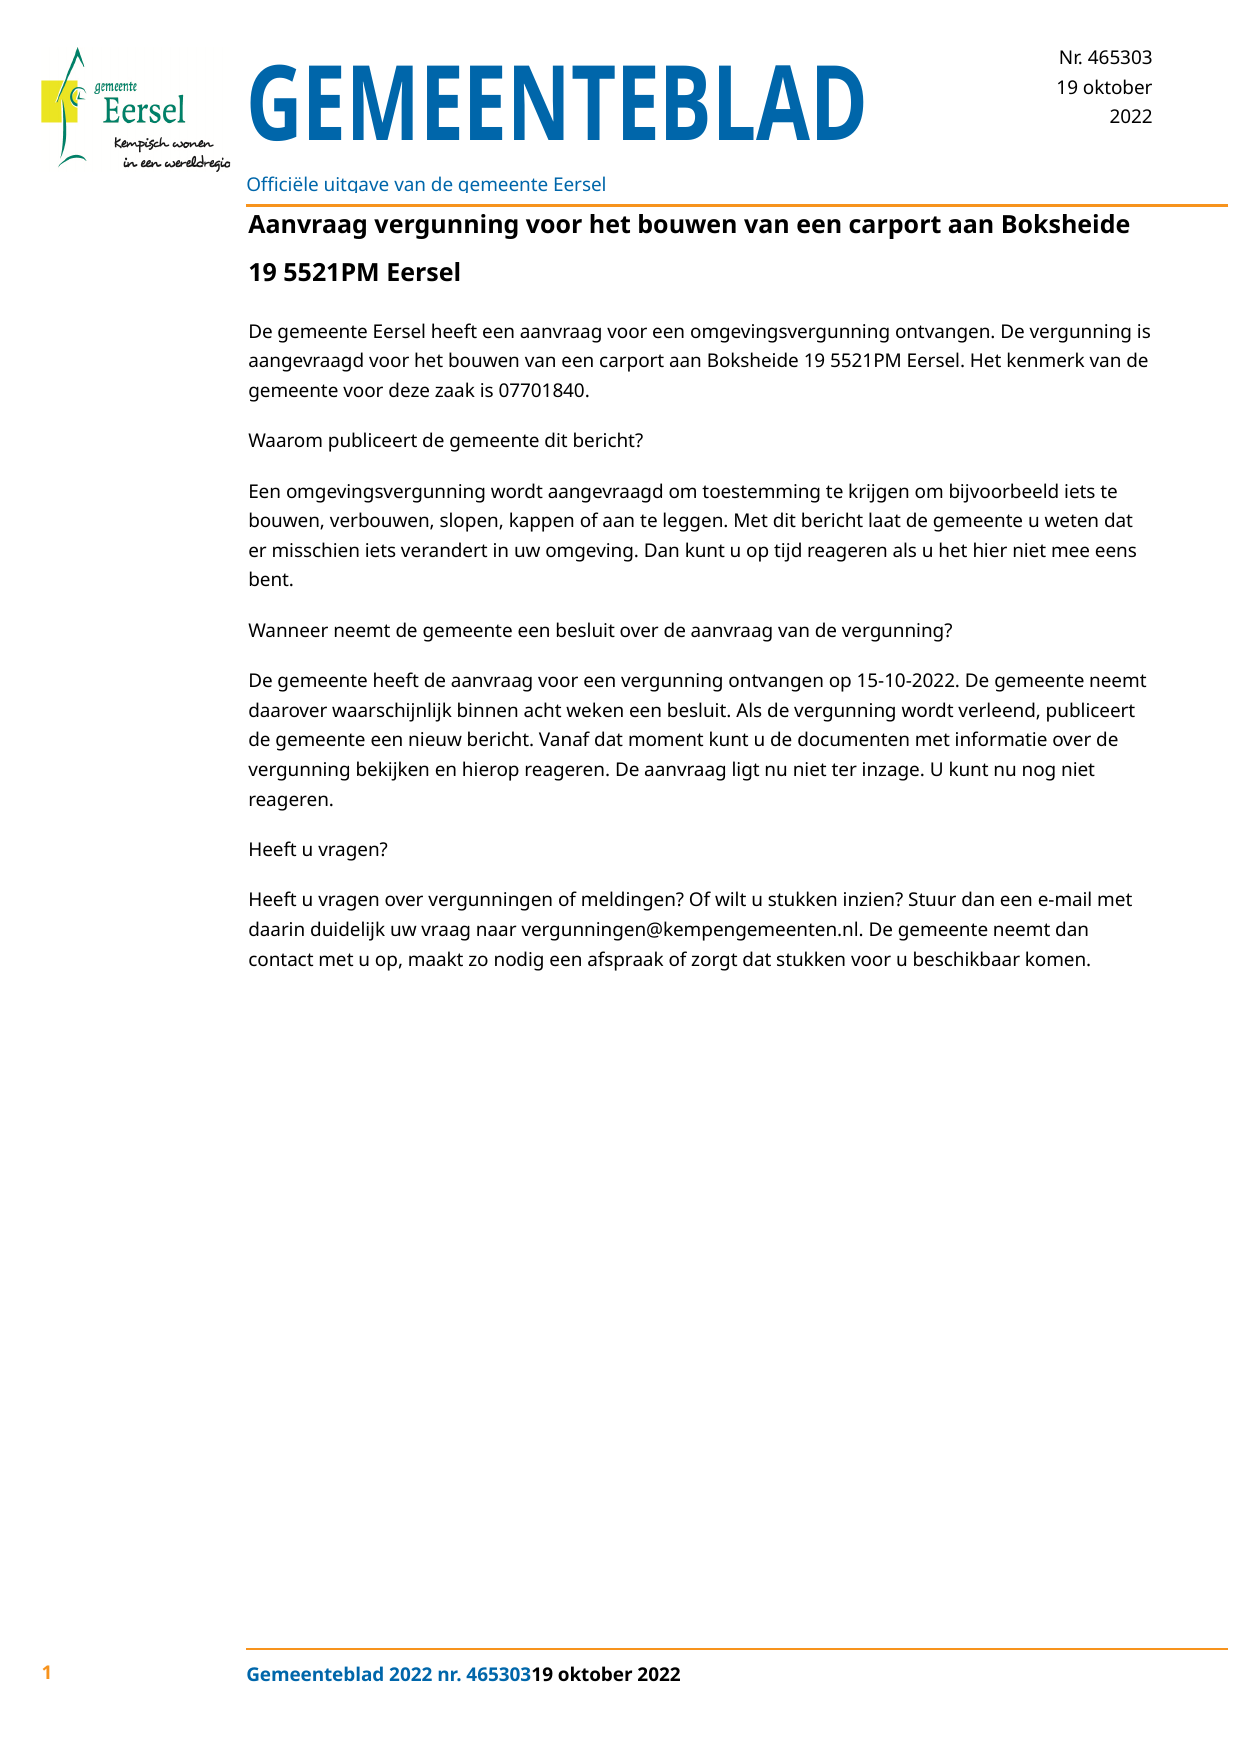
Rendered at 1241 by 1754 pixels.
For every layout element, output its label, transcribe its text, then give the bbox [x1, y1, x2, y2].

text Heeft u vragen over vergunningen of meldingen? Of wilt u stukken inzien? Stuur dan een e-mail met daarin duidelijk uw vraag naar vergunningen@kempengemeenten.nl. De gemeente neemt dan contact met u op, maakt zo nodig een afspraak of zorgt dat stukken voor u beschikbaar komen. [248, 887, 1152, 972]
text Een omgevingsvergunning wordt aangevraagd om toestemming te krijgen om bijvoorbeeld iets te bouwen, verbouwen, slopen, kappen of aan te leggen. Met dit bericht laat de gemeente u weten dat er misschien iets verandert in uw omgeving. Dan kunt u op tijd reageren als u het hier niet mee eens bent. [248, 478, 1152, 592]
text Waarom publiceert de gemeente dit bericht? [248, 427, 1152, 453]
text De gemeente Eersel heeft een aanvraag voor een omgevingsvergunning ontvangen. De vergunning is aangevraagd voor het bouwen van een carport aan Boksheide 19 5521PM Eersel. Het kenmerk van de gemeente voor deze zaak is 07701840. [248, 318, 1152, 403]
picture [41, 47, 231, 172]
text Heeft u vragen? [248, 836, 1152, 862]
text De gemeente heeft de aanvraag voor een vergunning ontvangen op 15-10-2022. De gemeente neemt daarover waarschijnlijk binnen acht weken een besluit. Als de vergunning wordt verleend, publiceert de gemeente een nieuw bericht. Vanaf dat moment kunt u de documenten met informatie over de vergunning bekijken en hierop reageren. De aanvraag ligt nu niet ter inzage. U kunt nu nog niet reageren. [248, 667, 1152, 812]
text Aanvraag vergunning voor het bouwen van een carport aan Boksheide 19 5521PM Eersel [248, 207, 1152, 288]
text Wanneer neemt de gemeente een besluit over de aanvraag van de vergunning? [248, 617, 1152, 643]
